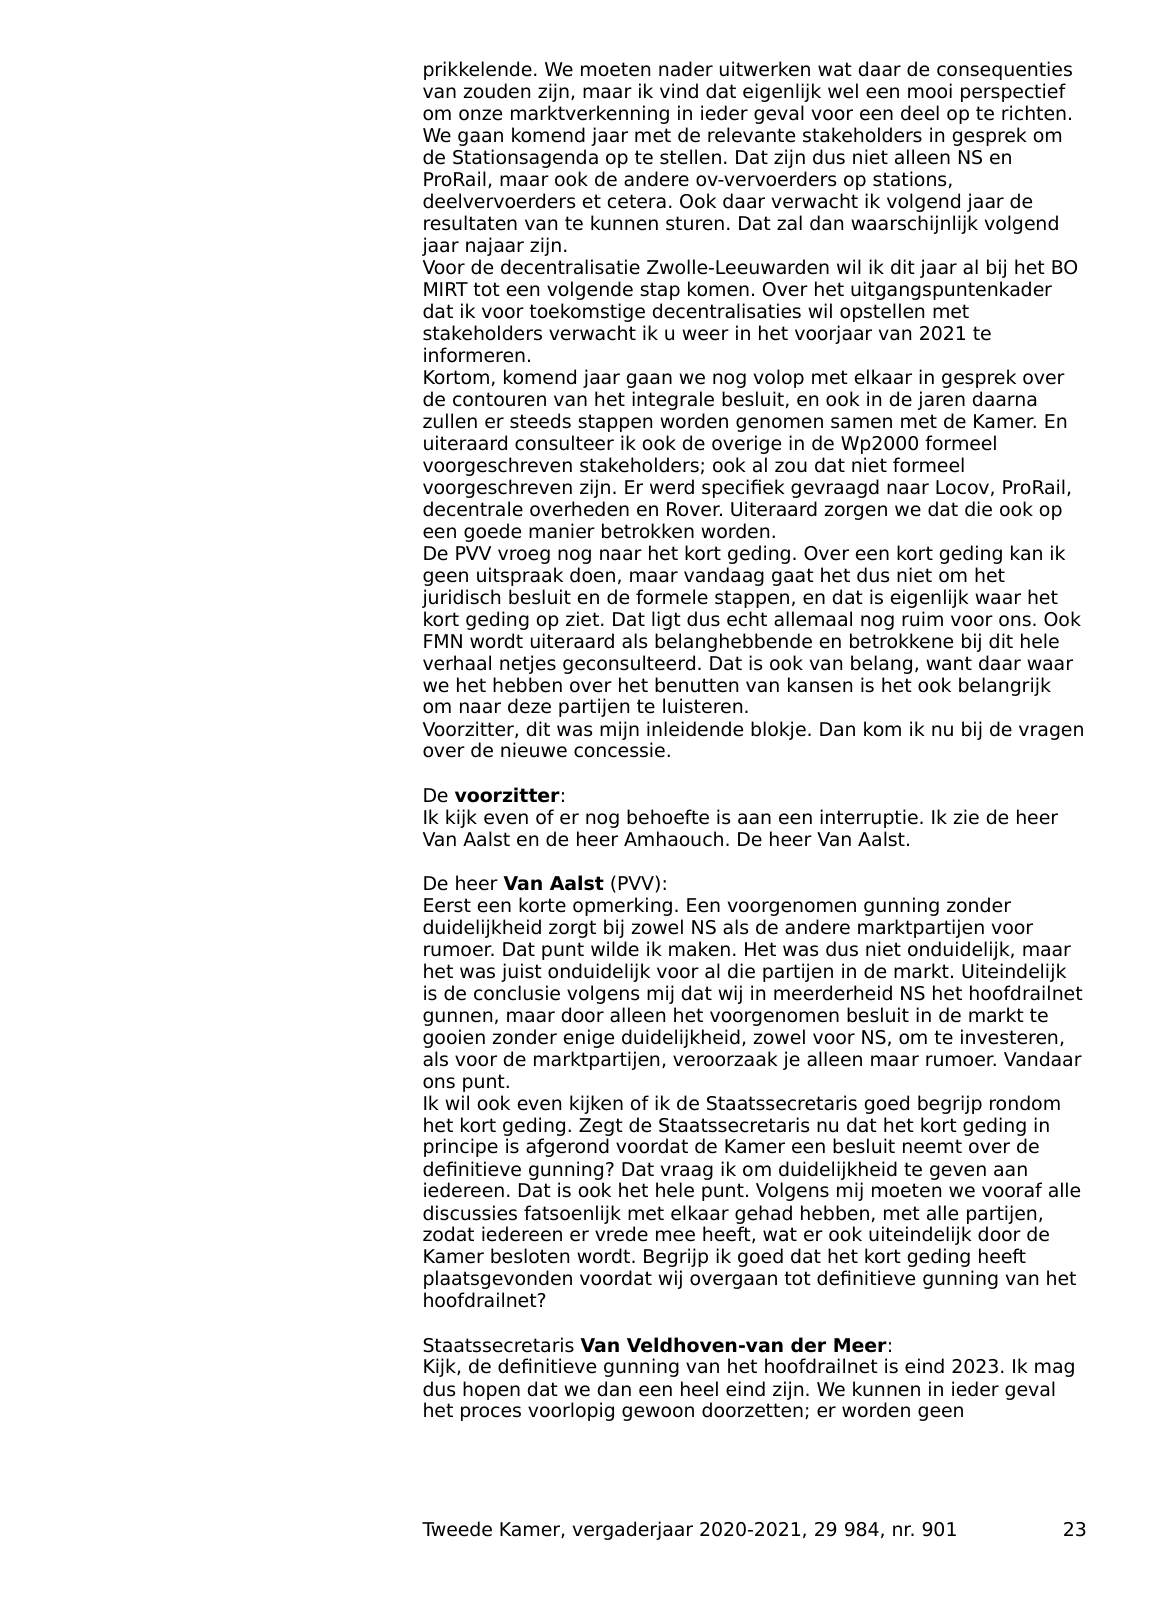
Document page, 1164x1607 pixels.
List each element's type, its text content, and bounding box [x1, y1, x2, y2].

text Kijk, de definitieve gunning van het hoofdrailnet is eind 2023. Ik mag dus hopen dat we dan een heel eind zijn. We kunnen in ieder geval het proces voorlopig gewoon doorzetten; er worden geen [422, 1356, 1087, 1422]
text De heer Van Aalst (PVV): [422, 873, 1087, 895]
text Ik wil ook even kijken of ik de Staatssecretaris goed begrijp rondom het kort geding. Zegt de Staatssecretaris nu dat het kort geding in principe is afgerond voordat de Kamer een besluit neemt over de definitieve gunning? Dat vraag ik om duidelijkheid te geven aan iedereen. Dat is ook het hele punt. Volgens mij moeten we vooraf alle discussies fatsoenlijk met elkaar gehad hebben, met alle partijen, zodat iedereen er vrede mee heeft, wat er ook uiteindelijk door de Kamer besloten wordt. Begrijp ik goed dat het kort geding heeft plaatsgevonden voordat wij overgaan tot definitieve gunning van het hoofdrailnet? [422, 1092, 1087, 1312]
text We gaan komend jaar met de relevante stakeholders in gesprek om de Stationsagenda op te stellen. Dat zijn dus niet alleen NS en ProRail, maar ook de andere ov-vervoerders op stations, deelvervoerders et cetera. Ook daar verwacht ik volgend jaar de resultaten van te kunnen sturen. Dat zal dan waarschijnlijk volgend jaar najaar zijn. [422, 125, 1087, 257]
text Ik kijk even of er nog behoefte is aan een interruptie. Ik zie de heer Van Aalst en de heer Amhaouch. De heer Van Aalst. [422, 807, 1087, 851]
text Staatssecretaris Van Veldhoven-van der Meer: [422, 1334, 1087, 1356]
text Voor de decentralisatie Zwolle-Leeuwarden wil ik dit jaar al bij het BO MIRT tot een volgende stap komen. Over het uitgangspuntenkader dat ik voor toekomstige decentralisaties wil opstellen met stakeholders verwacht ik u weer in het voorjaar van 2021 te informeren. [422, 257, 1087, 367]
text Voorzitter, dit was mijn inleidende blokje. Dan kom ik nu bij de vragen over de nieuwe concessie. [422, 718, 1087, 762]
text Kortom, komend jaar gaan we nog volop met elkaar in gesprek over de contouren van het integrale besluit, en ook in de jaren daarna zullen er steeds stappen worden genomen samen met de Kamer. En uiteraard consulteer ik ook de overige in de Wp2000 formeel voorgeschreven stakeholders; ook al zou dat niet formeel voorgeschreven zijn. Er werd specifiek gevraagd naar Locov, ProRail, decentrale overheden en Rover. Uiteraard zorgen we dat die ook op een goede manier betrokken worden. [422, 367, 1087, 543]
text De PVV vroeg nog naar het kort geding. Over een kort geding kan ik geen uitspraak doen, maar vandaag gaat het dus niet om het juridisch besluit en de formele stappen, en dat is eigenlijk waar het kort geding op ziet. Dat ligt dus echt allemaal nog ruim voor ons. Ook FMN wordt uiteraard als belanghebbende en betrokkene bij dit hele verhaal netjes geconsulteerd. Dat is ook van belang, want daar waar we het hebben over het benutten van kansen is het ook belangrijk om naar deze partijen te luisteren. [422, 543, 1087, 718]
text prikkelende. We moeten nader uitwerken wat daar de consequenties van zouden zijn, maar ik vind dat eigenlijk wel een mooi perspectief om onze marktverkenning in ieder geval voor een deel op te richten. [422, 59, 1087, 125]
text Eerst een korte opmerking. Een voorgenomen gunning zonder duidelijkheid zorgt bij zowel NS als de andere marktpartijen voor rumoer. Dat punt wilde ik maken. Het was dus niet onduidelijk, maar het was juist onduidelijk voor al die partijen in de markt. Uiteindelijk is de conclusie volgens mij dat wij in meerderheid NS het hoofdrailnet gunnen, maar door alleen het voorgenomen besluit in de markt te gooien zonder enige duidelijkheid, zowel voor NS, om te investeren, als voor de marktpartijen, veroorzaak je alleen maar rumoer. Vandaar ons punt. [422, 895, 1087, 1092]
text De voorzitter: [422, 784, 1087, 807]
